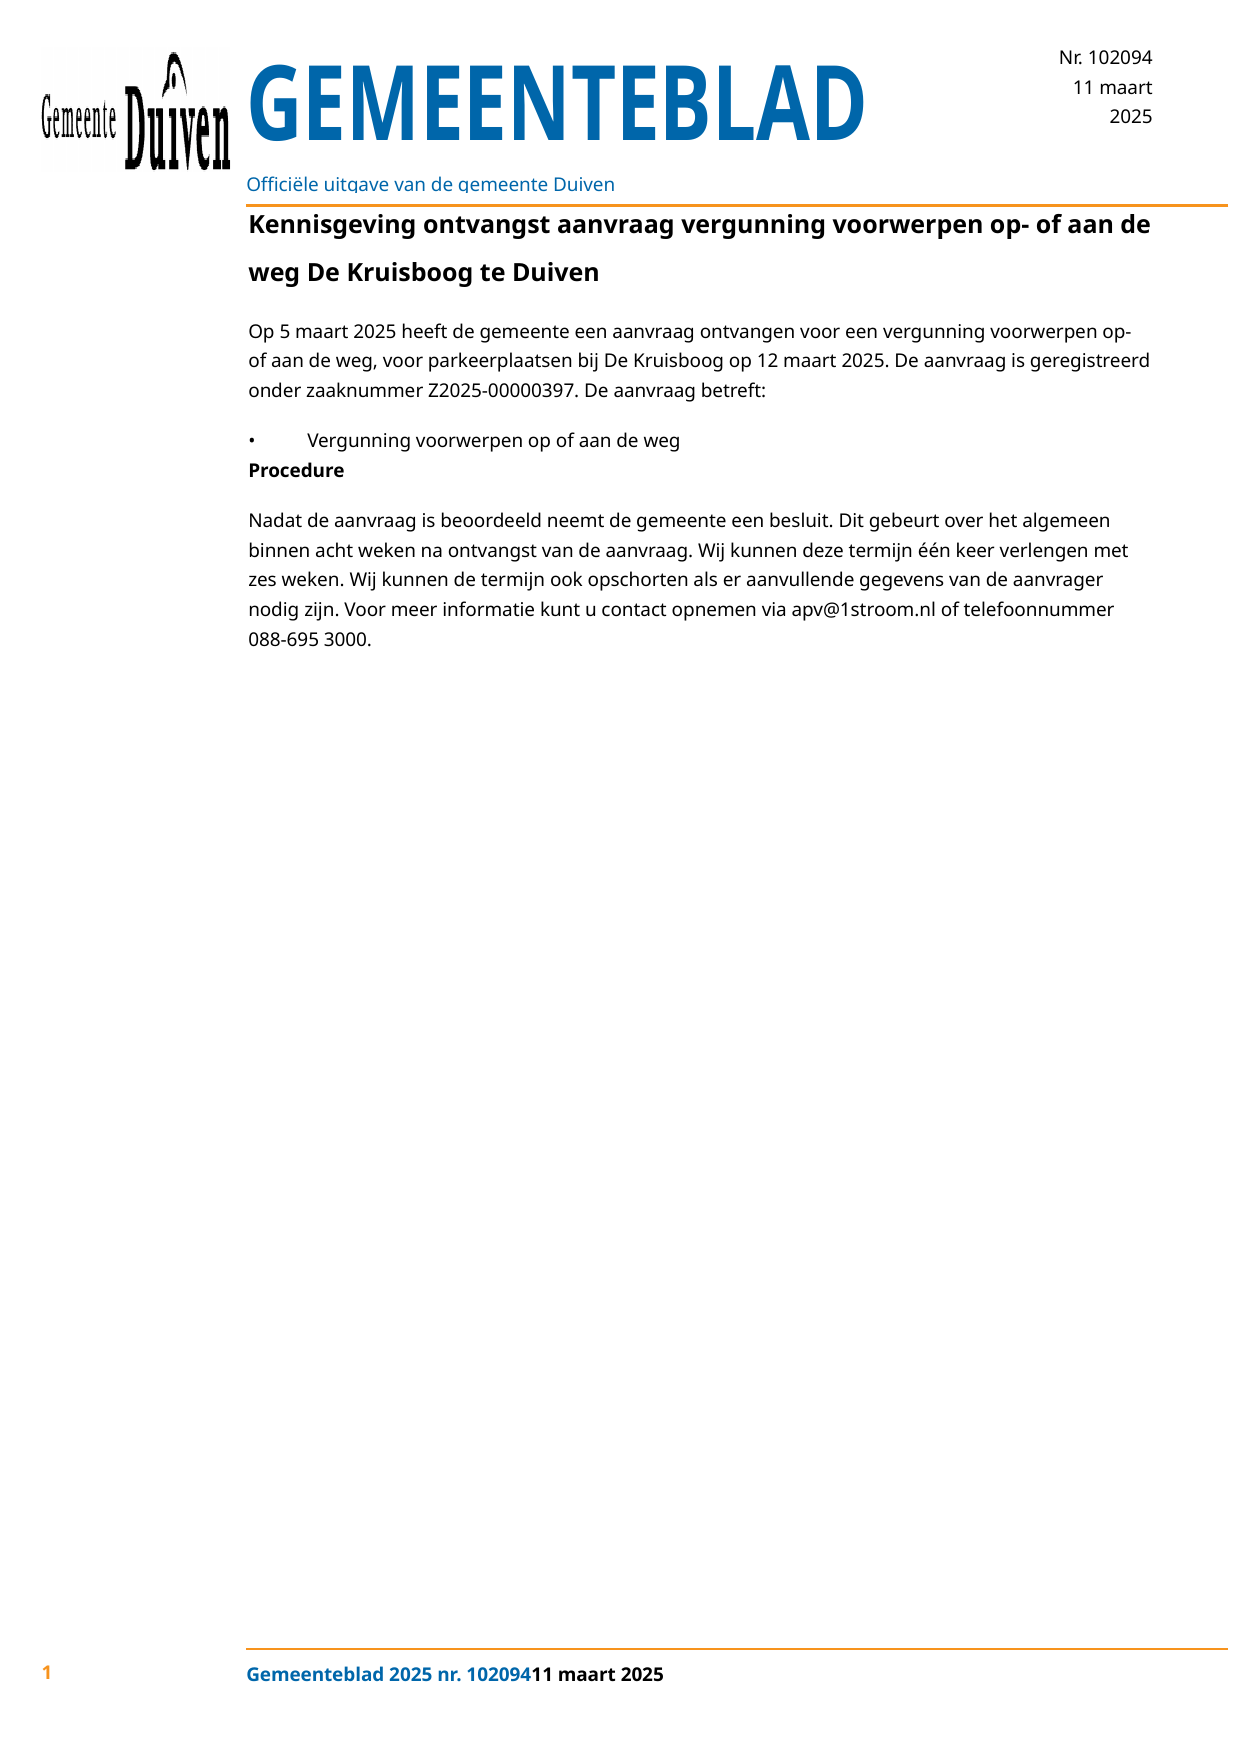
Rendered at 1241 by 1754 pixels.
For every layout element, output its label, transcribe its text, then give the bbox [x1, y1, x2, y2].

picture [41, 47, 231, 172]
list Vergunning voorwerpen op of aan de weg [248, 427, 1152, 453]
text Kennisgeving ontvangst aanvraag vergunning voorwerpen op- of aan de weg De Kruisboog te Duiven [248, 207, 1152, 288]
text Op 5 maart 2025 heeft de gemeente een aanvraag ontvangen voor een vergunning voorwerpen op- of aan de weg, voor parkeerplaatsen bij De Kruisboog op 12 maart 2025. De aanvraag is geregistreerd onder zaaknummer Z2025-00000397. De aanvraag betreft: [248, 318, 1152, 403]
text Procedure [248, 457, 1152, 483]
text Nadat de aanvraag is beoordeeld neemt de gemeente een besluit. Dit gebeurt over het algemeen binnen acht weken na ontvangst van de aanvraag. Wij kunnen deze termijn één keer verlengen met zes weken. Wij kunnen de termijn ook opschorten als er aanvullende gegevens van de aanvrager nodig zijn. Voor meer informatie kunt u contact opnemen via apv@1stroom.nl of telefoonnummer 088-695 3000. [248, 507, 1152, 652]
